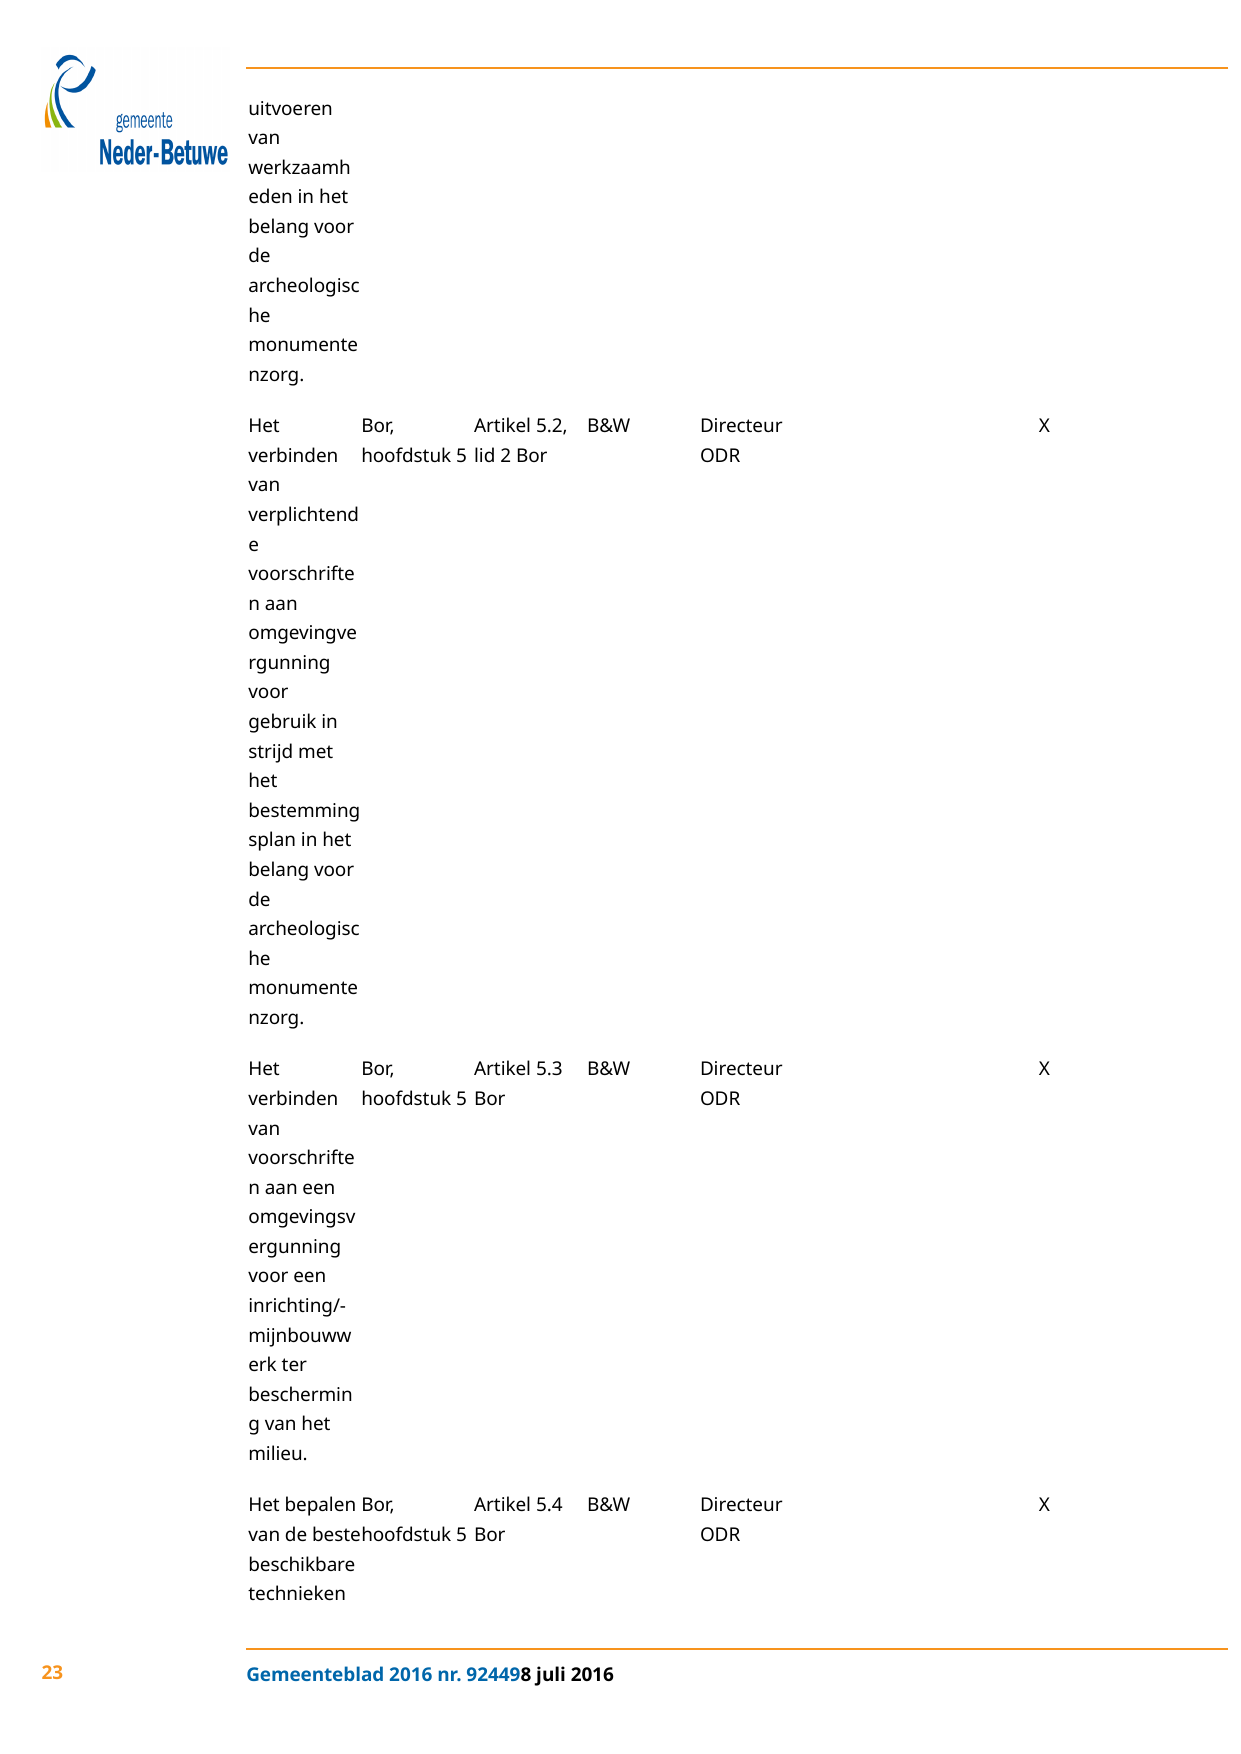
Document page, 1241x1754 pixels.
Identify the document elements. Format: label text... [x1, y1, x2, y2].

table_cell [1039, 95, 1152, 387]
table_cell [361, 1030, 474, 1056]
table_cell [813, 1030, 926, 1056]
table_cell [587, 387, 700, 412]
table_cell X [1039, 1492, 1152, 1606]
table_cell [587, 1030, 700, 1056]
table_cell Artikel 5.4 Bor [474, 1492, 587, 1606]
table_cell Bor, hoofdstuk 5 [361, 1492, 474, 1606]
table_cell [926, 1030, 1038, 1056]
table_cell [813, 1492, 926, 1606]
table_cell [361, 387, 474, 412]
table_cell [1039, 387, 1152, 412]
table_cell [700, 1030, 813, 1056]
table_cell [248, 1466, 361, 1492]
table_cell [474, 95, 587, 387]
table_cell [700, 387, 813, 412]
table_cell [926, 95, 1038, 387]
table_cell B&W [587, 1492, 700, 1606]
table_cell Directeur ODR [700, 413, 813, 1030]
table_cell [361, 95, 474, 387]
table_cell [926, 1466, 1038, 1492]
table_cell Het verbinden van verplichtende voorschriften aan omgevingvergunning voor gebruik in strijd met het bestemmingsplan in het belang voor de archeologische monumentenzorg. [248, 413, 361, 1030]
table_cell [1039, 1030, 1152, 1056]
table_cell B&W [587, 1056, 700, 1466]
table_cell [813, 1056, 926, 1466]
table_cell [248, 387, 361, 412]
table_cell Directeur ODR [700, 1056, 813, 1466]
table_cell [587, 95, 700, 387]
table_cell [248, 1030, 361, 1056]
table_cell [813, 95, 926, 387]
table_cell [813, 413, 926, 1030]
table_cell Artikel 5.3 Bor [474, 1056, 587, 1466]
table_cell [926, 1056, 1038, 1466]
table_cell [474, 387, 587, 412]
table_cell B&W [587, 413, 700, 1030]
table_cell [813, 387, 926, 412]
table_cell Bor, hoofdstuk 5 [361, 413, 474, 1030]
table_cell [361, 1466, 474, 1492]
table_cell X [1039, 413, 1152, 1030]
table_cell [813, 1466, 926, 1492]
table_cell [700, 1466, 813, 1492]
table_cell Artikel 5.2, lid 2 Bor [474, 413, 587, 1030]
table_cell [926, 1492, 1038, 1606]
table_cell [474, 1466, 587, 1492]
table_cell Het bepalen van de beste beschikbare technieken [248, 1492, 361, 1606]
table_cell [926, 413, 1038, 1030]
table_cell Het verbinden van voorschriften aan een omgevingsvergunning voor een inrichting/-mijnbouwwerk ter bescherming van het milieu. [248, 1056, 361, 1466]
table_cell X [1039, 1056, 1152, 1466]
table_cell [1039, 1466, 1152, 1492]
table_cell Bor, hoofdstuk 5 [361, 1056, 474, 1466]
picture [41, 47, 231, 172]
table_cell [700, 95, 813, 387]
table_cell Directeur ODR [700, 1492, 813, 1606]
table_cell [926, 387, 1038, 412]
table_cell [587, 1466, 700, 1492]
table_cell uitvoeren van werkzaamheden in het belang voor de archeologische monumentenzorg. [248, 95, 361, 387]
table_cell [474, 1030, 587, 1056]
